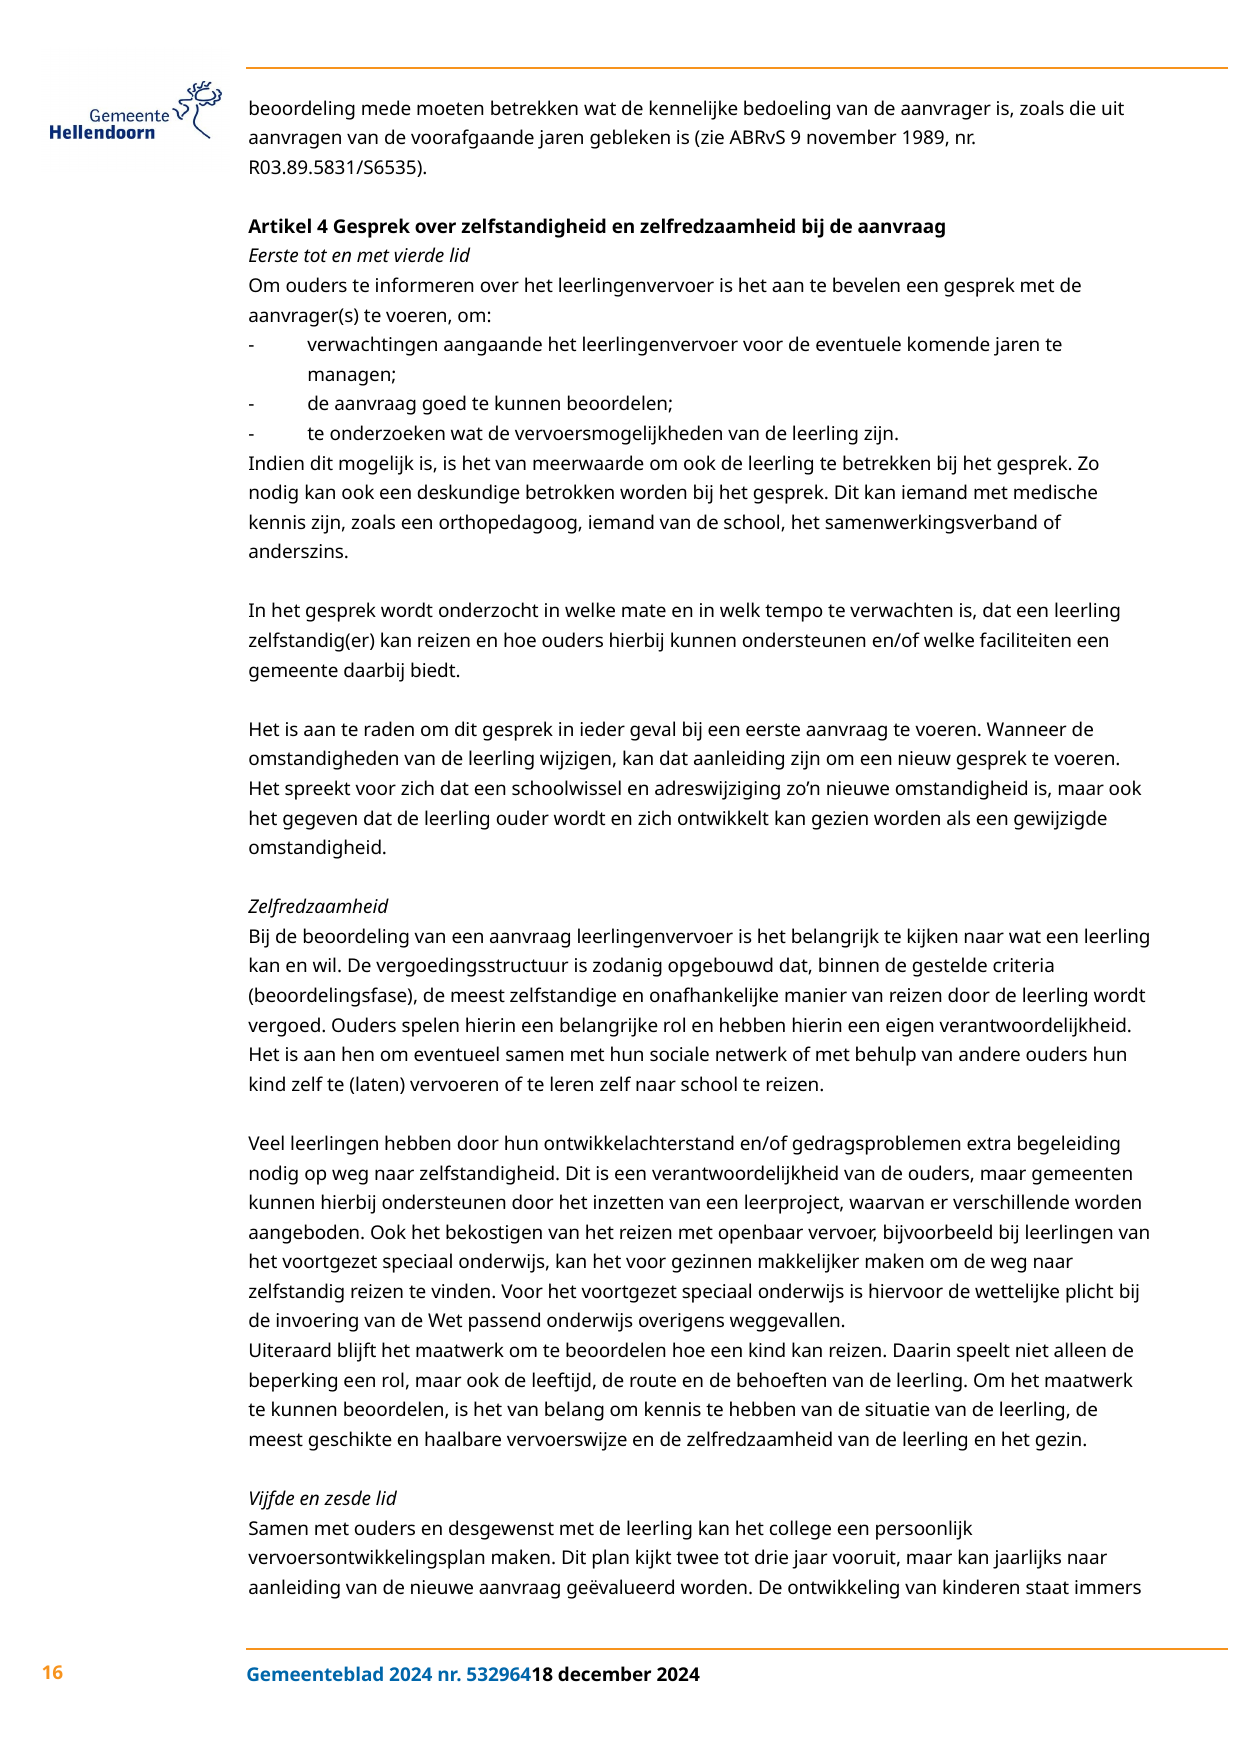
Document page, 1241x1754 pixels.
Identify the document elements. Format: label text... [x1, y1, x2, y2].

text beoordeling mede moeten betrekken wat de kennelijke bedoeling van de aanvrager is, zoals die uit aanvragen van de voorafgaande jaren gebleken is (zie ABRvS 9 november 1989, nr. R03.89.5831/S6535). [248, 95, 1152, 180]
text Het is aan te raden om dit gesprek in ieder geval bij een eerste aanvraag te voeren. Wanneer de omstandigheden van de leerling wijzigen, kan dat aanleiding zijn om een nieuw gesprek te voeren. Het spreekt voor zich dat een schoolwissel en adreswijziging zo’n nieuwe omstandigheid is, maar ook het gegeven dat de leerling ouder wordt en zich ontwikkelt kan gezien worden als een gewijzigde omstandigheid. [248, 716, 1152, 860]
list de aanvraag goed te kunnen beoordelen; [248, 391, 1152, 416]
text Zelfredzaamheid [248, 893, 1152, 919]
text Bij de beoordeling van een aanvraag leerlingenvervoer is het belangrijk te kijken naar wat een leerling kan en wil. De vergoedingsstructuur is zodanig opgebouwd dat, binnen de gestelde criteria (beoordelingsfase), de meest zelfstandige en onafhankelijke manier van reizen door de leerling wordt vergoed. Ouders spelen hierin een belangrijke rol en hebben hierin een eigen verantwoordelijkheid. Het is aan hen om eventueel samen met hun sociale netwerk of met behulp van andere ouders hun kind zelf te (laten) vervoeren of te leren zelf naar school te reizen. [248, 923, 1152, 1097]
text Veel leerlingen hebben door hun ontwikkelachterstand en/of gedragsproblemen extra begeleiding nodig op weg naar zelfstandigheid. Dit is een verantwoordelijkheid van de ouders, maar gemeenten kunnen hierbij ondersteunen door het inzetten van een leerproject, waarvan er verschillende worden aangeboden. Ook het bekostigen van het reizen met openbaar vervoer, bijvoorbeeld bij leerlingen van het voortgezet speciaal onderwijs, kan het voor gezinnen makkelijker maken om de weg naar zelfstandig reizen te vinden. Voor het voortgezet speciaal onderwijs is hiervoor de wettelijke plicht bij de invoering van de Wet passend onderwijs overigens weggevallen. [248, 1130, 1152, 1333]
text Artikel 4 Gesprek over zelfstandigheid en zelfredzaamheid bij de aanvraag [248, 213, 1152, 239]
text Om ouders te informeren over het leerlingenvervoer is het aan te bevelen een gesprek met de aanvrager(s) te voeren, om: [248, 272, 1152, 328]
text Indien dit mogelijk is, is het van meerwaarde om ook de leerling te betrekken bij het gesprek. Zo nodig kan ook een deskundige betrokken worden bij het gesprek. Dit kan iemand met medische kennis zijn, zoals een orthopedagoog, iemand van de school, het samenwerkingsverband of anderszins. [248, 450, 1152, 564]
picture [41, 47, 231, 172]
text In het gesprek wordt onderzocht in welke mate en in welk tempo te verwachten is, dat een leerling zelfstandig(er) kan reizen en hoe ouders hierbij kunnen ondersteunen en/of welke faciliteiten een gemeente daarbij biedt. [248, 598, 1152, 683]
list verwachtingen aangaande het leerlingenvervoer voor de eventuele komende jaren te managen; [248, 331, 1152, 387]
text Samen met ouders en desgewenst met de leerling kan het college een persoonlijk vervoersontwikkelingsplan maken. Dit plan kijkt twee tot drie jaar vooruit, maar kan jaarlijks naar aanleiding van de nieuwe aanvraag geëvalueerd worden. De ontwikkeling van kinderen staat immers [248, 1515, 1152, 1600]
text Eerste tot en met vierde lid [248, 243, 1152, 268]
text Vijfde en zesde lid [248, 1485, 1152, 1511]
list te onderzoeken wat de vervoersmogelijkheden van de leerling zijn. [248, 420, 1152, 446]
text Uiteraard blijft het maatwerk om te beoordelen hoe een kind kan reizen. Daarin speelt niet alleen de beperking een rol, maar ook de leeftijd, de route en de behoeften van de leerling. Om het maatwerk te kunnen beoordelen, is het van belang om kennis te hebben van de situatie van de leerling, de meest geschikte en haalbare vervoerswijze en de zelfredzaamheid van de leerling en het gezin. [248, 1337, 1152, 1452]
